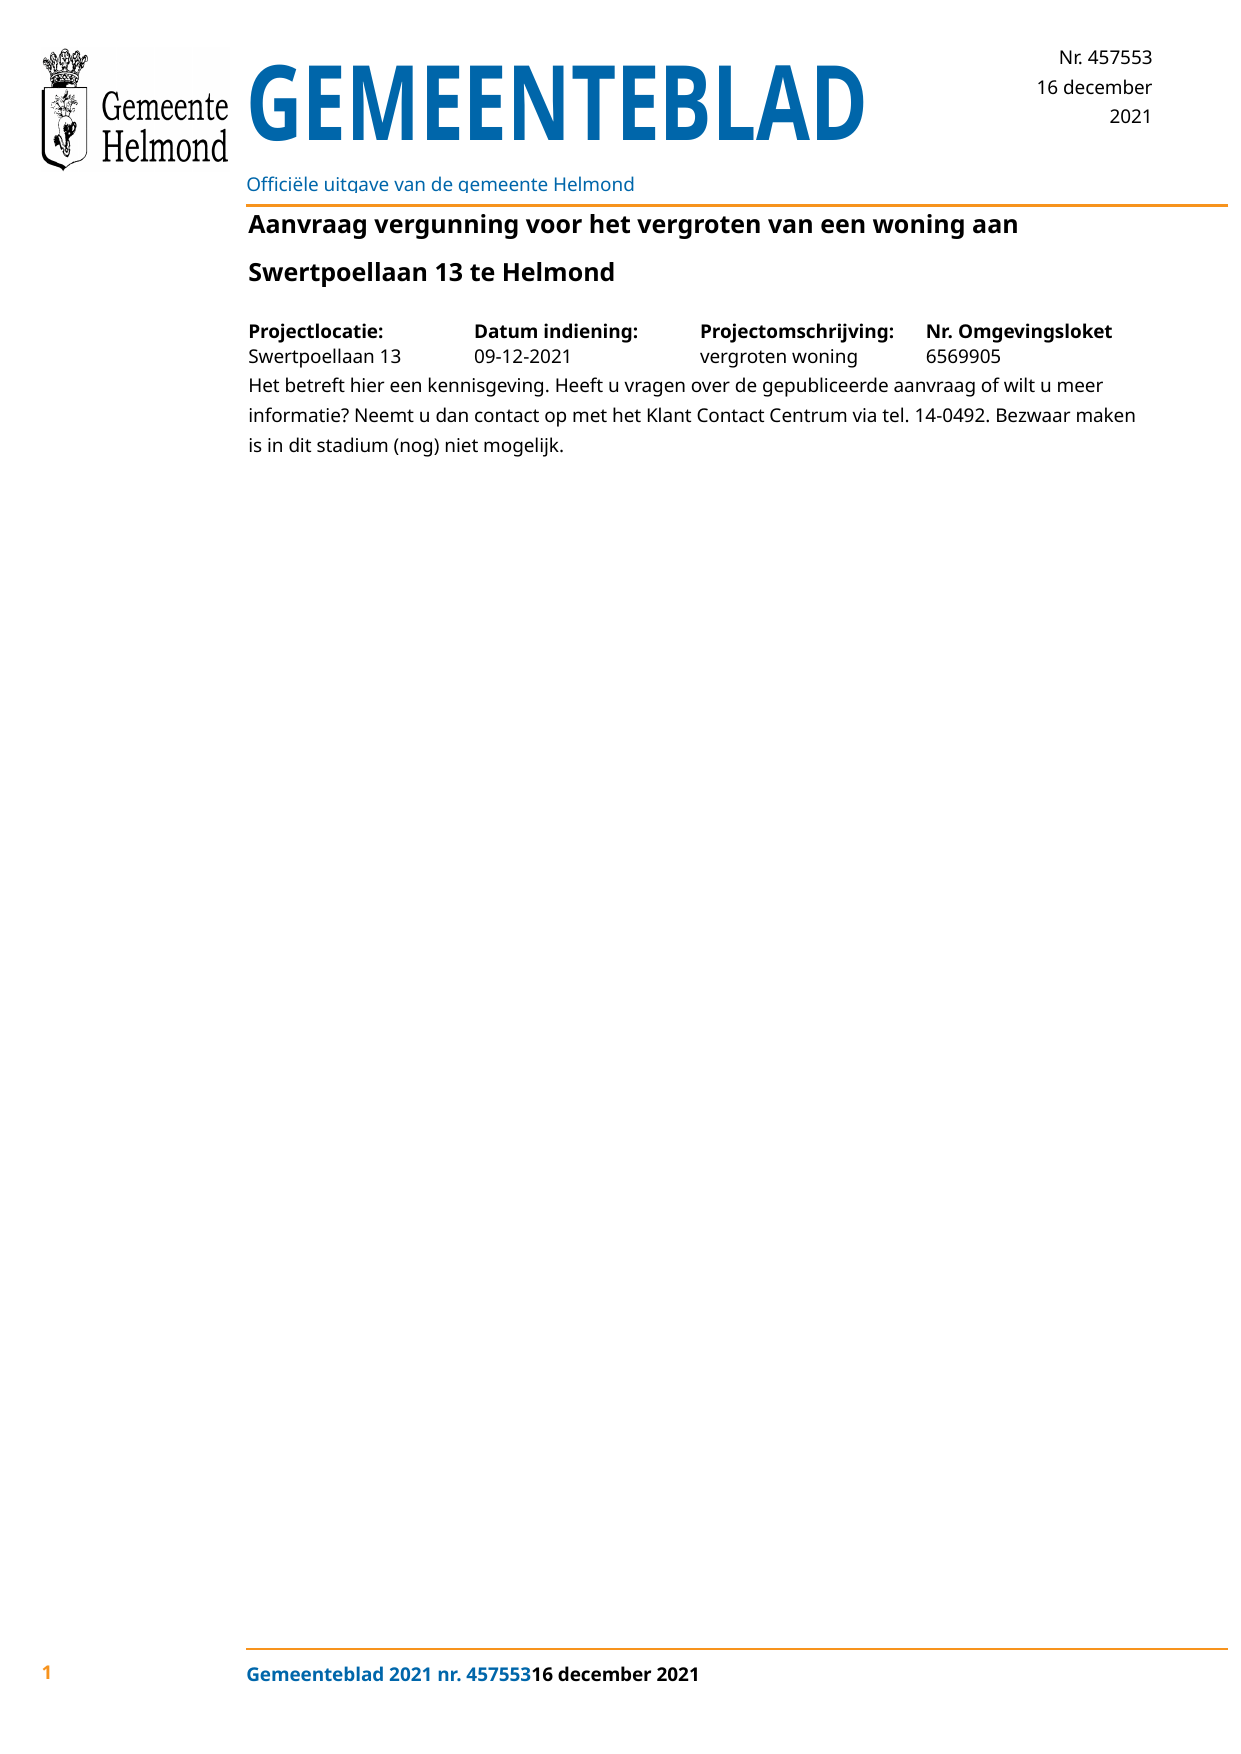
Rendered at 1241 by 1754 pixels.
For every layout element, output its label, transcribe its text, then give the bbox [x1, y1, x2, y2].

picture [41, 47, 231, 172]
table_header Projectomschrijving: [700, 318, 926, 344]
text Aanvraag vergunning voor het vergroten van een woning aan Swertpoellaan 13 te Helmond [248, 207, 1152, 288]
table_cell 09-12-2021 [474, 344, 700, 369]
table_cell 6569905 [926, 344, 1152, 369]
table_header Nr. Omgevingsloket [926, 318, 1152, 344]
text Het betreft hier een kennisgeving. Heeft u vragen over de gepubliceerde aanvraag of wilt u meer informatie? Neemt u dan contact op met het Klant Contact Centrum via tel. 14-0492. Bezwaar maken is in dit stadium (nog) niet mogelijk. [248, 373, 1152, 458]
table_cell Swertpoellaan 13 [248, 344, 474, 369]
table_header Projectlocatie: [248, 318, 474, 344]
table_header Datum indiening: [474, 318, 700, 344]
table_cell vergroten woning [700, 344, 926, 369]
